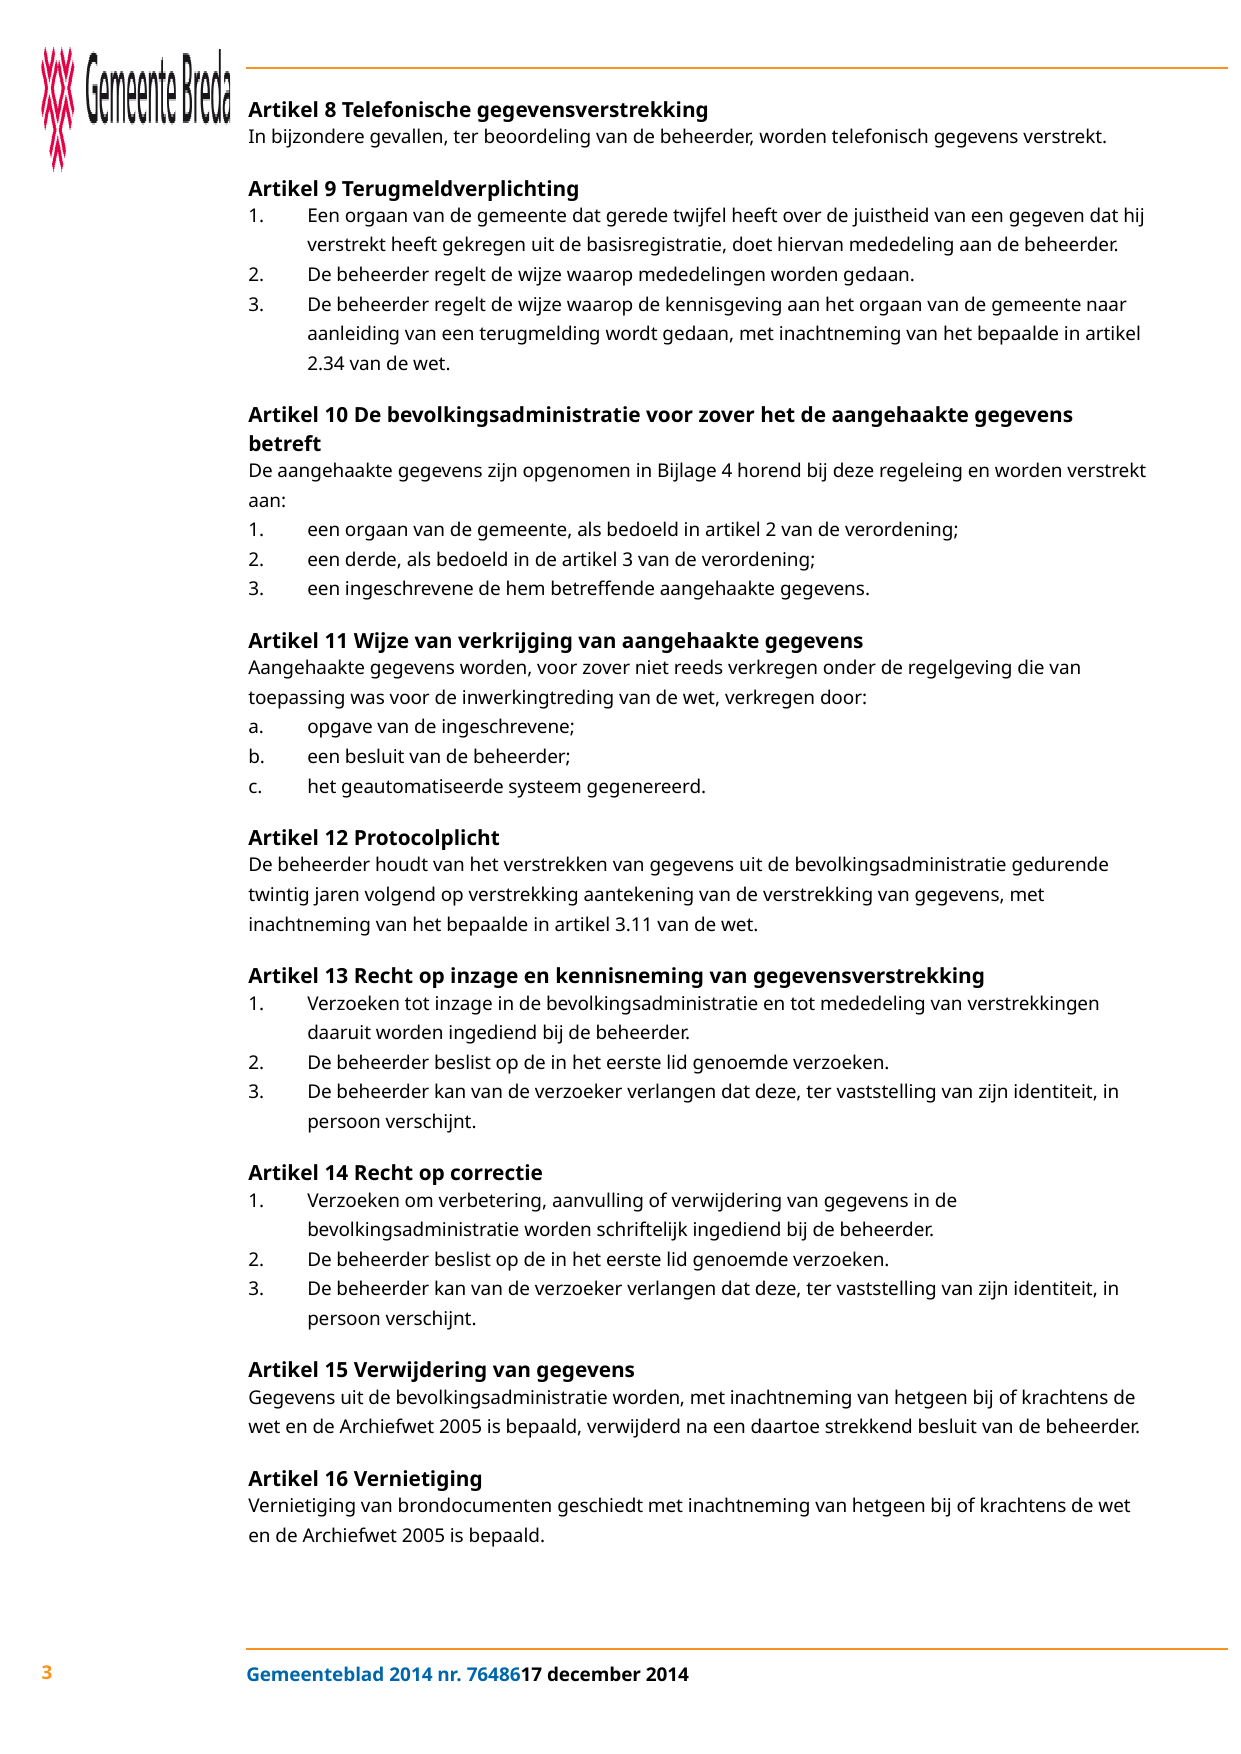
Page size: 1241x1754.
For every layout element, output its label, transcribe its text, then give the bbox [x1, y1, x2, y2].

list De beheerder regelt de wijze waarop de kennisgeving aan het orgaan van de gemeente naar aanleiding van een terugmelding wordt gedaan, met inachtneming van het bepaalde in artikel 2.34 van de wet. [248, 291, 1152, 376]
list De beheerder kan van de verzoeker verlangen dat deze, ter vaststelling van zijn identiteit, in persoon verschijnt. [248, 1078, 1152, 1134]
text Artikel 8 Telefonische gegevensverstrekking [248, 95, 1152, 123]
text Artikel 12 Protocolplicht [248, 823, 1152, 852]
list De beheerder regelt de wijze waarop mededelingen worden gedaan. [248, 261, 1152, 287]
list een derde, als bedoeld in de artikel 3 van de verordening; [248, 546, 1152, 572]
text De beheerder houdt van het verstrekken van gegevens uit de bevolkingsadministratie gedurende twintig jaren volgend op verstrekking aantekening van de verstrekking van gegevens, met inachtneming van het bepaalde in artikel 3.11 van de wet. [248, 852, 1152, 937]
text Artikel 9 Terugmeldverplichting [248, 174, 1152, 202]
list De beheerder beslist op de in het eerste lid genoemde verzoeken. [248, 1246, 1152, 1272]
list De beheerder beslist op de in het eerste lid genoemde verzoeken. [248, 1049, 1152, 1074]
list een ingeschrevene de hem betreffende aangehaakte gegevens. [248, 576, 1152, 601]
text Artikel 15 Verwijdering van gegevens [248, 1356, 1152, 1384]
list opgave van de ingeschrevene; [248, 714, 1152, 739]
list een besluit van de beheerder; [248, 743, 1152, 769]
list een orgaan van de gemeente, als bedoeld in artikel 2 van de verordening; [248, 516, 1152, 542]
text Vernietiging van brondocumenten geschiedt met inachtneming van hetgeen bij of krachtens de wet en de Archiefwet 2005 is bepaald. [248, 1492, 1152, 1548]
text Artikel 14 Recht op correctie [248, 1158, 1152, 1187]
text Artikel 11 Wijze van verkrijging van aangehaakte gegevens [248, 626, 1152, 654]
text Artikel 16 Vernietiging [248, 1464, 1152, 1492]
list Een orgaan van de gemeente dat gerede twijfel heeft over de juistheid van een gegeven dat hij verstrekt heeft gekregen uit de basisregistratie, doet hiervan mededeling aan de beheerder. [248, 202, 1152, 257]
text Artikel 10 De bevolkingsadministratie voor zover het de aangehaakte gegevens betreft [248, 400, 1152, 457]
text Artikel 13 Recht op inzage en kennisneming van gegevensverstrekking [248, 961, 1152, 990]
text Aangehaakte gegevens worden, voor zover niet reeds verkregen onder de regelgeving die van toepassing was voor de inwerkingtreding van de wet, verkregen door: [248, 654, 1152, 710]
picture [41, 47, 231, 172]
list De beheerder kan van de verzoeker verlangen dat deze, ter vaststelling van zijn identiteit, in persoon verschijnt. [248, 1276, 1152, 1331]
list Verzoeken om verbetering, aanvulling of verwijdering van gegevens in de bevolkingsadministratie worden schriftelijk ingediend bij de beheerder. [248, 1187, 1152, 1242]
text In bijzondere gevallen, ter beoordeling van de beheerder, worden telefonisch gegevens verstrekt. [248, 123, 1152, 149]
text De aangehaakte gegevens zijn opgenomen in Bijlage 4 horend bij deze regeleing en worden verstrekt aan: [248, 457, 1152, 513]
text Gegevens uit de bevolkingsadministratie worden, met inachtneming van hetgeen bij of krachtens de wet en de Archiefwet 2005 is bepaald, verwijderd na een daartoe strekkend besluit van de beheerder. [248, 1384, 1152, 1439]
list Verzoeken tot inzage in de bevolkingsadministratie en tot mededeling van verstrekkingen daaruit worden ingediend bij de beheerder. [248, 990, 1152, 1045]
list het geautomatiseerde systeem gegenereerd. [248, 773, 1152, 798]
